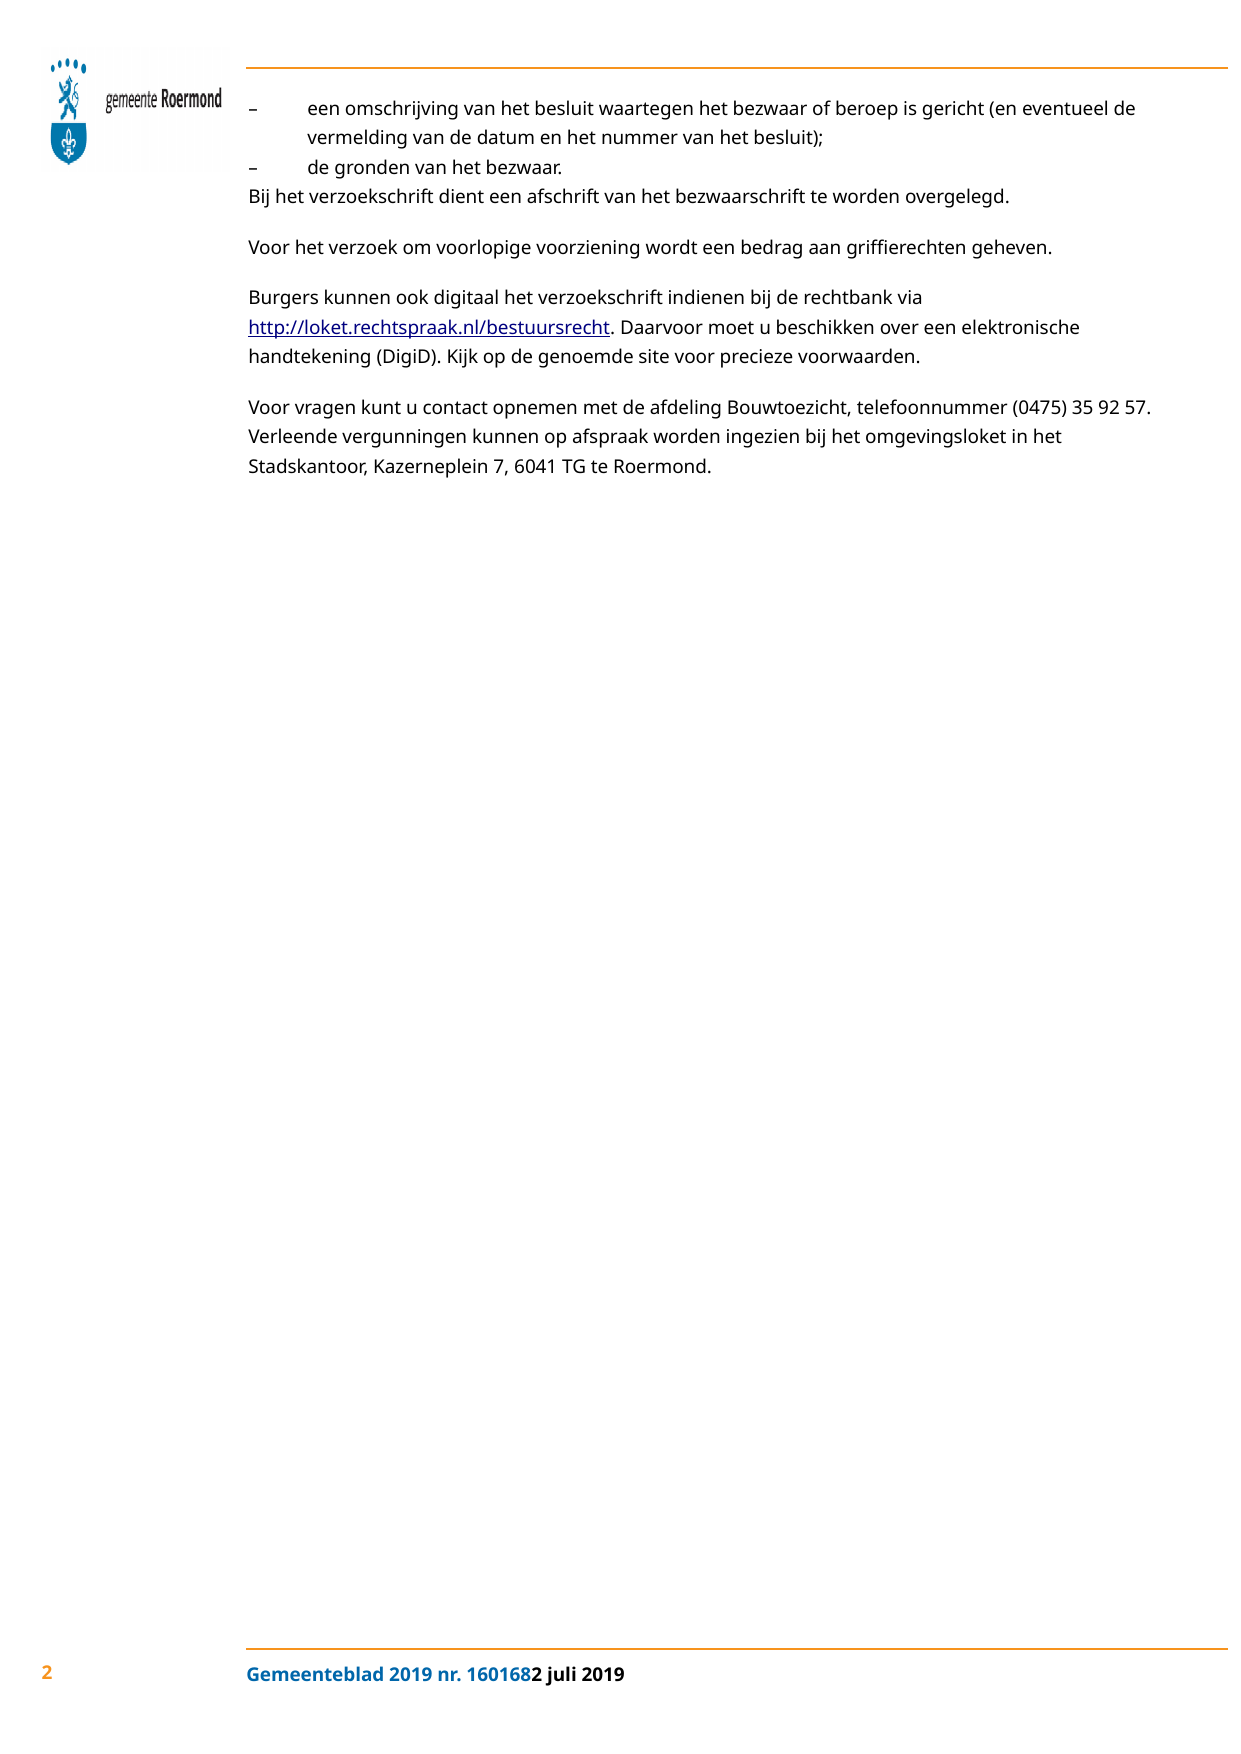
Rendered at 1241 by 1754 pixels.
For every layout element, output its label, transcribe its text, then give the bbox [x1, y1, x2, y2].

text Voor het verzoek om voorlopige voorziening wordt een bedrag aan griffierechten geheven. [248, 234, 1152, 260]
text Burgers kunnen ook digitaal het verzoekschrift indienen bij de rechtbank via http://loket.rechtspraak.nl/bestuursrecht. Daarvoor moet u beschikken over een elektronische handtekening (DigiD). Kijk op de genoemde site voor precieze voorwaarden. [248, 284, 1152, 369]
list een omschrijving van het besluit waartegen het bezwaar of beroep is gericht (en eventueel de vermelding van de datum en het nummer van het besluit); [248, 95, 1152, 150]
text Voor vragen kunt u contact opnemen met de afdeling Bouwtoezicht, telefoonnummer (0475) 35 92 57. Verleende vergunningen kunnen op afspraak worden ingezien bij het omgevingsloket in het Stadskantoor, Kazerneplein 7, 6041 TG te Roermond. [248, 394, 1152, 479]
picture [41, 47, 231, 172]
list de gronden van het bezwaar. [248, 154, 1152, 180]
text Bij het verzoekschrift dient een afschrift van het bezwaarschrift te worden overgelegd. [248, 183, 1152, 209]
